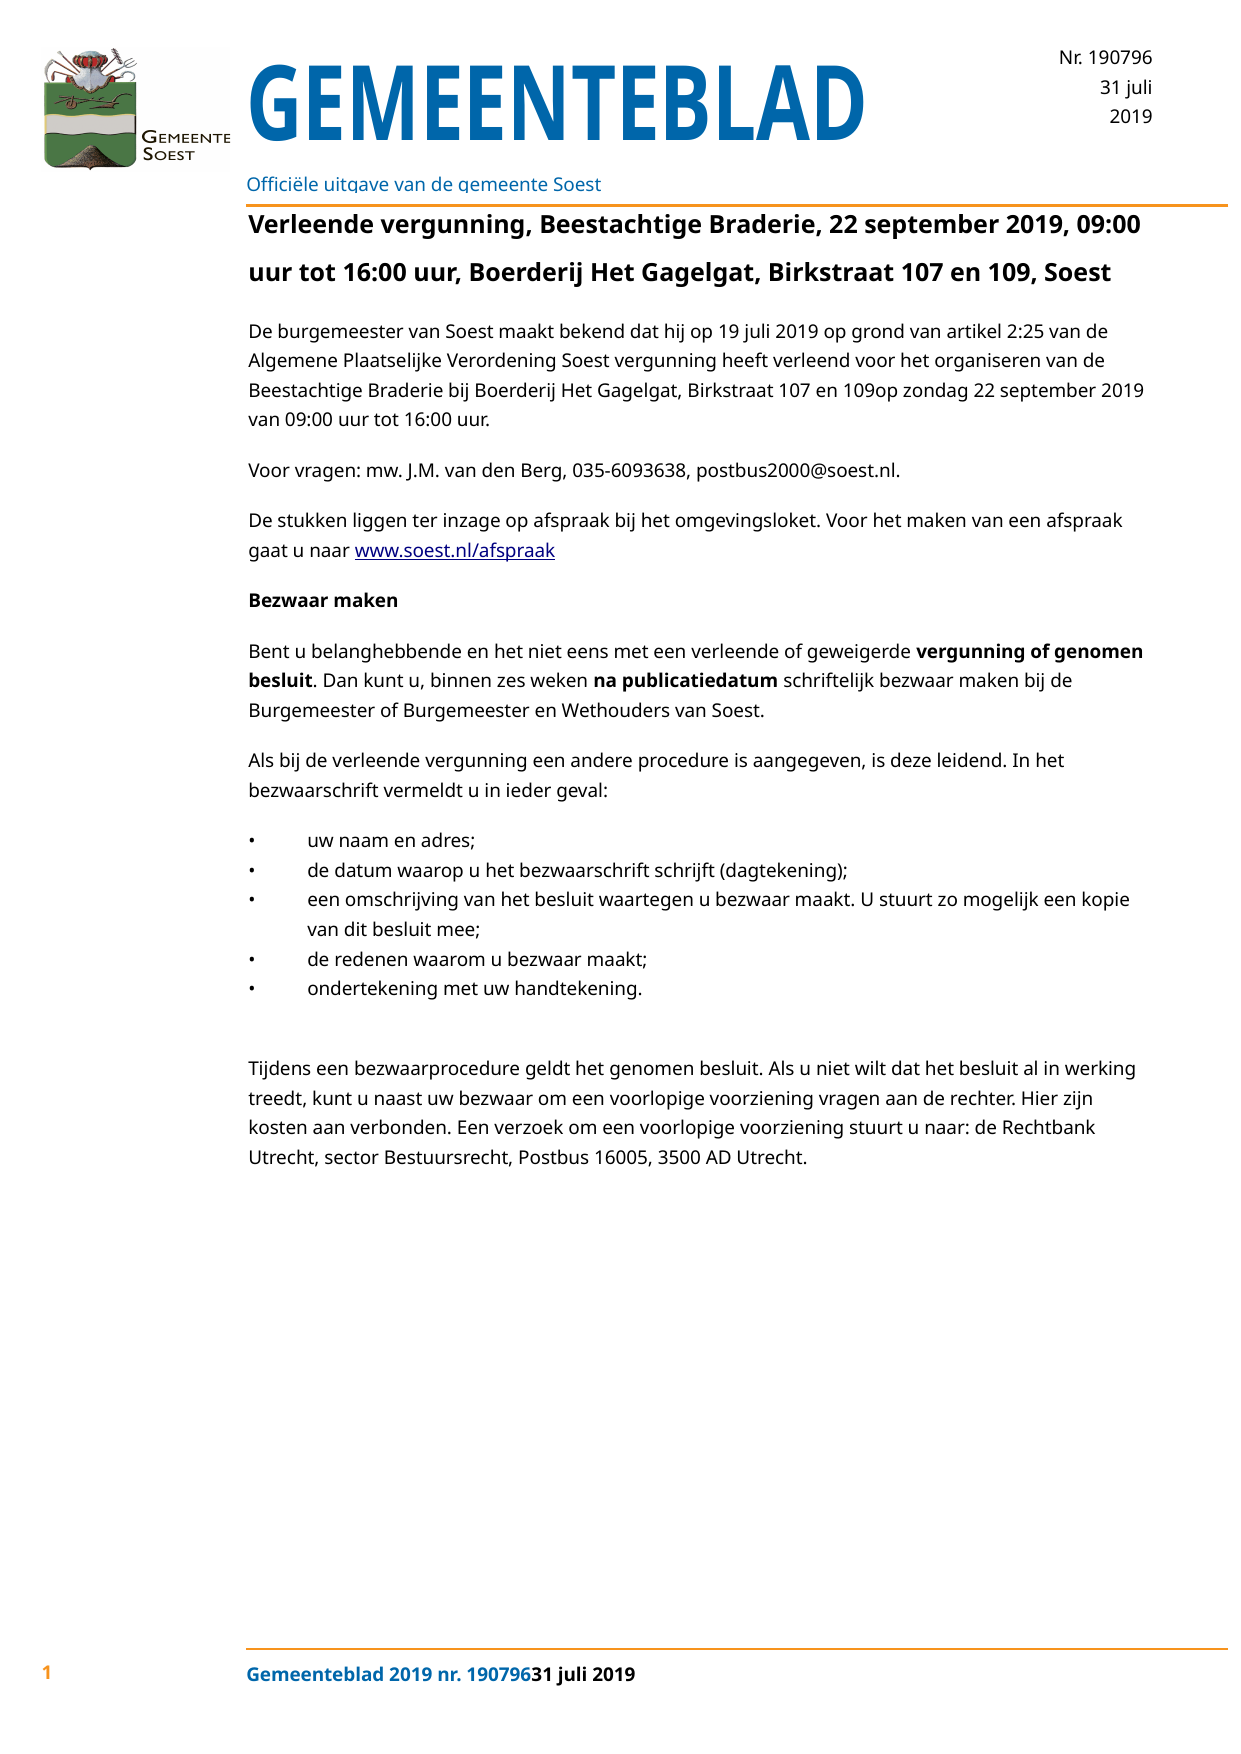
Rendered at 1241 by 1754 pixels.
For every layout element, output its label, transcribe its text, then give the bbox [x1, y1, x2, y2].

text Voor vragen: mw. J.M. van den Berg, 035-6093638, postbus2000@soest.nl. [248, 457, 1152, 483]
text De burgemeester van Soest maakt bekend dat hij op 19 juli 2019 op grond van artikel 2:25 van de Algemene Plaatselijke Verordening Soest vergunning heeft verleend voor het organiseren van de Beestachtige Braderie bij Boerderij Het Gagelgat, Birkstraat 107 en 109op zondag 22 september 2019 van 09:00 uur tot 16:00 uur. [248, 318, 1152, 432]
text Als bij de verleende vergunning een andere procedure is aangegeven, is deze leidend. In het bezwaarschrift vermeldt u in ieder geval: [248, 747, 1152, 803]
text Bent u belanghebbende en het niet eens met een verleende of geweigerde vergunning of genomen besluit. Dan kunt u, binnen zes weken na publicatiedatum schriftelijk bezwaar maken bij de Burgemeester of Burgemeester en Wethouders van Soest. [248, 638, 1152, 723]
text Verleende vergunning, Beestachtige Braderie, 22 september 2019, 09:00 uur tot 16:00 uur, Boerderij Het Gagelgat, Birkstraat 107 en 109, Soest [248, 207, 1152, 288]
text Tijdens een bezwaarprocedure geldt het genomen besluit. Als u niet wilt dat het besluit al in werking treedt, kunt u naast uw bezwaar om een voorlopige voorziening vragen aan de rechter. Hier zijn kosten aan verbonden. Een verzoek om een voorlopige voorziening stuurt u naar: de Rechtbank Utrecht, sector Bestuursrecht, Postbus 16005, 3500 AD Utrecht. [248, 1055, 1152, 1170]
list uw naam en adres; [248, 827, 1152, 853]
list de redenen waarom u bezwaar maakt; [248, 946, 1152, 972]
text Bezwaar maken [248, 587, 1152, 613]
text De stukken liggen ter inzage op afspraak bij het omgevingsloket. Voor het maken van een afspraak gaat u naar www.soest.nl/afspraak [248, 507, 1152, 563]
list ondertekening met uw handtekening. [248, 975, 1152, 1001]
picture [41, 47, 231, 172]
list de datum waarop u het bezwaarschrift schrijft (dagtekening); [248, 857, 1152, 883]
list een omschrijving van het besluit waartegen u bezwaar maakt. U stuurt zo mogelijk een kopie van dit besluit mee; [248, 887, 1152, 942]
